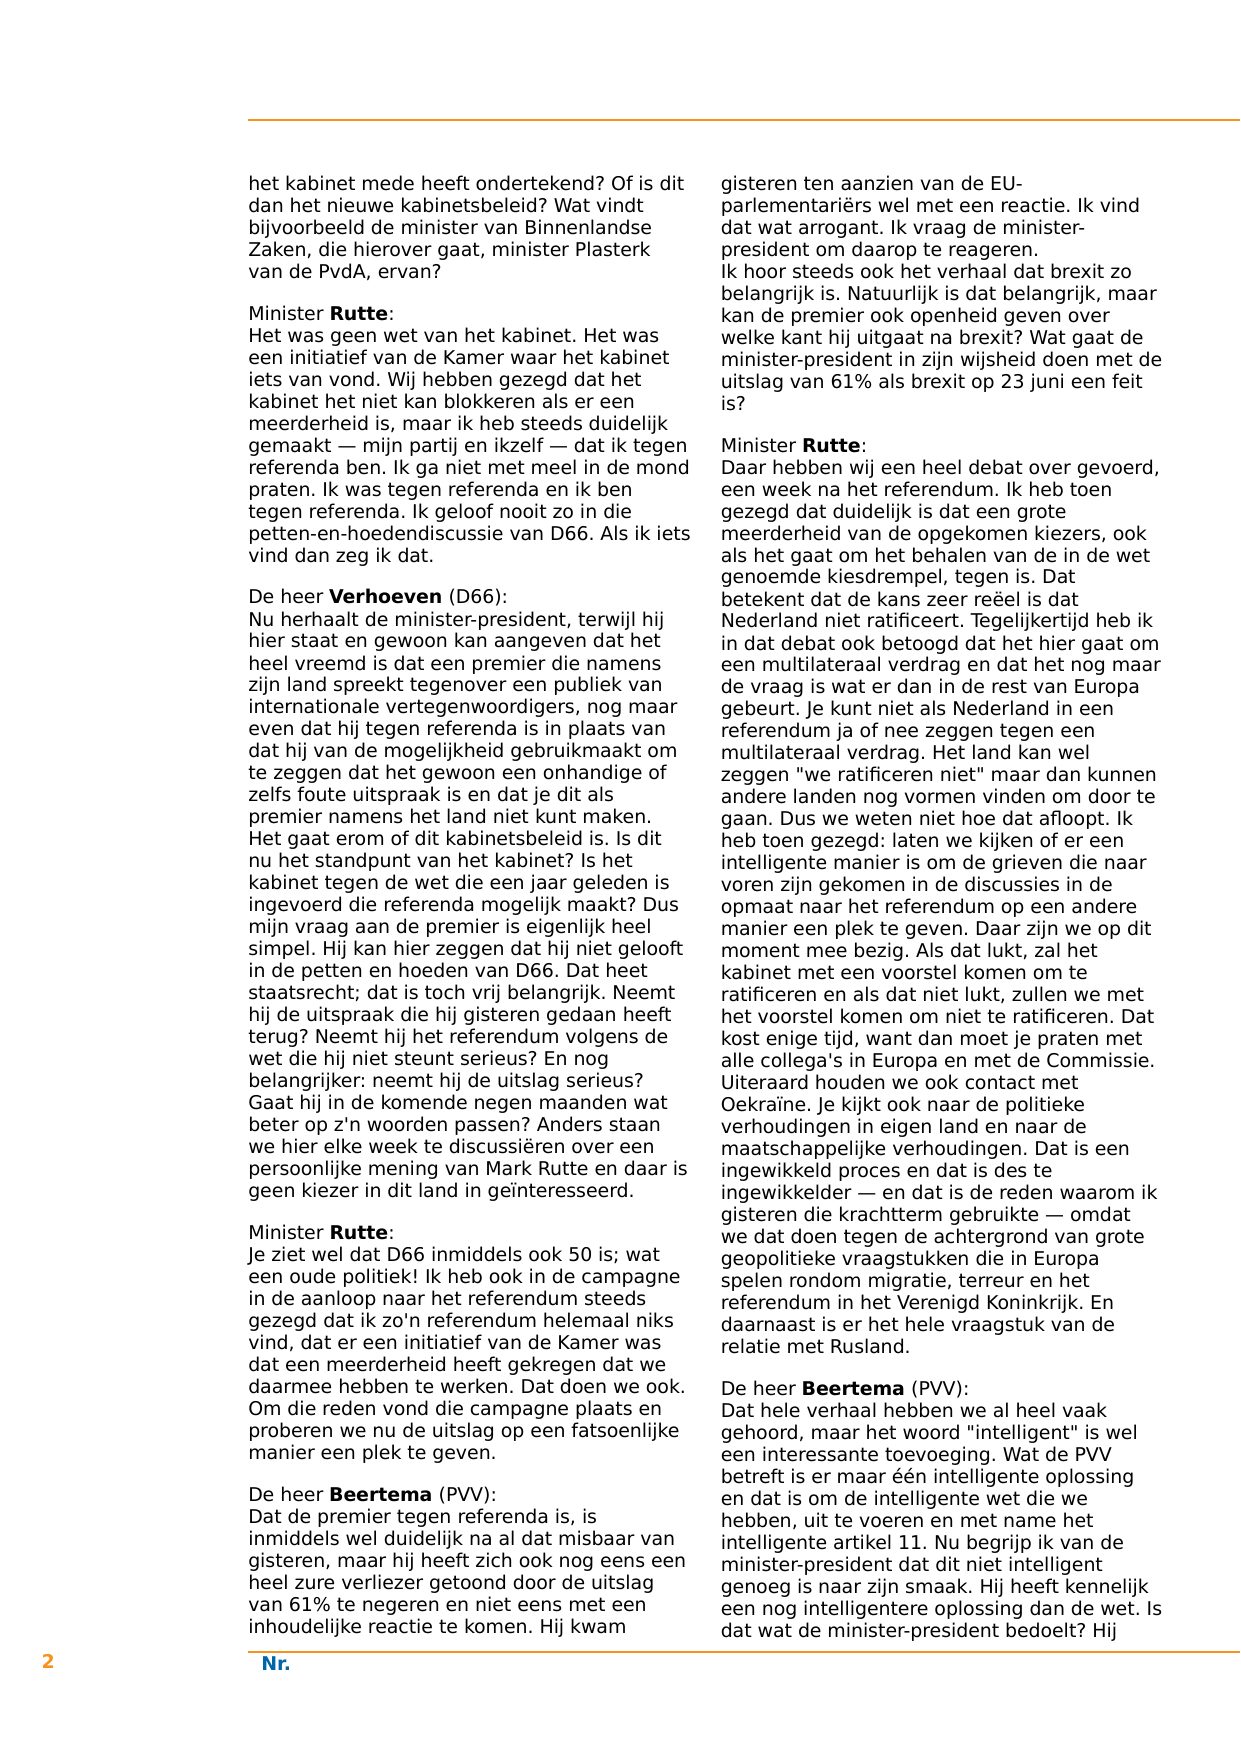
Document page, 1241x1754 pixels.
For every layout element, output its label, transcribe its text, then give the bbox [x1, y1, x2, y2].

text Daar hebben wij een heel debat over gevoerd, een week na het referendum. Ik heb toen gezegd dat duidelijk is dat een grote meerderheid van de opgekomen kiezers, ook als het gaat om het behalen van de in de wet genoemde kiesdrempel, tegen is. Dat betekent dat de kans zeer reëel is dat Nederland niet ratificeert. Tegelijkertijd heb ik in dat debat ook betoogd dat het hier gaat om een multilateraal verdrag en dat het nog maar de vraag is wat er dan in de rest van Europa gebeurt. Je kunt niet als Nederland in een referendum ja of nee zeggen tegen een multilateraal verdrag. Het land kan wel zeggen "we ratificeren niet" maar dan kunnen andere landen nog vormen vinden om door te gaan. Dus we weten niet hoe dat afloopt. Ik heb toen gezegd: laten we kijken of er een intelligente manier is om de grieven die naar voren zijn gekomen in de discussies in de opmaat naar het referendum op een andere manier een plek te geven. Daar zijn we op dit moment mee bezig. Als dat lukt, zal het kabinet met een voorstel komen om te ratificeren en als dat niet lukt, zullen we met het voorstel komen om niet te ratificeren. Dat kost enige tijd, want dan moet je praten met alle collega's in Europa en met de Commissie. Uiteraard houden we ook contact met Oekraïne. Je kijkt ook naar de politieke verhoudingen in eigen land en naar de maatschappelijke verhoudingen. Dat is een ingewikkeld proces en dat is des te ingewikkelder — en dat is de reden waarom ik gisteren die krachtterm gebruikte — omdat we dat doen tegen de achtergrond van grote geopolitieke vraagstukken die in Europa spelen rondom migratie, terreur en het referendum in het Verenigd Koninkrijk. En daarnaast is er het hele vraagstuk van de relatie met Rusland. [721, 457, 1163, 1358]
text gisteren ten aanzien van de EU-parlementariërs wel met een reactie. Ik vind dat wat arrogant. Ik vraag de minister-president om daarop te reageren. [721, 173, 1163, 261]
text Minister Rutte: [721, 434, 1163, 457]
text Het was geen wet van het kabinet. Het was een initiatief van de Kamer waar het kabinet iets van vond. Wij hebben gezegd dat het kabinet het niet kan blokkeren als er een meerderheid is, maar ik heb steeds duidelijk gemaakt — mijn partij en ikzelf — dat ik tegen referenda ben. Ik ga niet met meel in de mond praten. Ik was tegen referenda en ik ben tegen referenda. Ik geloof nooit zo in die petten-en-hoedendiscussie van D66. Als ik iets vind dan zeg ik dat. [248, 325, 691, 566]
text Ik hoor steeds ook het verhaal dat brexit zo belangrijk is. Natuurlijk is dat belangrijk, maar kan de premier ook openheid geven over welke kant hij uitgaat na brexit? Wat gaat de minister-president in zijn wijsheid doen met de uitslag van 61% als brexit op 23 juni een feit is? [721, 261, 1163, 414]
text het kabinet mede heeft ondertekend? Of is dit dan het nieuwe kabinetsbeleid? Wat vindt bijvoorbeeld de minister van Binnenlandse Zaken, die hierover gaat, minister Plasterk van de PvdA, ervan? [248, 173, 691, 283]
text De heer Beertema (PVV): [248, 1484, 691, 1506]
text De heer Beertema (PVV): [721, 1378, 1163, 1400]
text Dat de premier tegen referenda is, is inmiddels wel duidelijk na al dat misbaar van gisteren, maar hij heeft zich ook nog eens een heel zure verliezer getoond door de uitslag van 61% te negeren en niet eens met een inhoudelijke reactie te komen. Hij kwam [248, 1506, 691, 1637]
text Dat hele verhaal hebben we al heel vaak gehoord, maar het woord "intelligent" is wel een interessante toevoeging. Wat de PVV betreft is er maar één intelligente oplossing en dat is om de intelligente wet die we hebben, uit te voeren en met name het intelligente artikel 11. Nu begrijp ik van de minister-president dat dit niet intelligent genoeg is naar zijn smaak. Hij heeft kennelijk een nog intelligentere oplossing dan de wet. Is dat wat de minister-president bedoelt? Hij [721, 1400, 1163, 1641]
text Minister Rutte: [248, 303, 691, 325]
text Minister Rutte: [248, 1222, 691, 1244]
text Je ziet wel dat D66 inmiddels ook 50 is; wat een oude politiek! Ik heb ook in de campagne in de aanloop naar het referendum steeds gezegd dat ik zo'n referendum helemaal niks vind, dat er een initiatief van de Kamer was dat een meerderheid heeft gekregen dat we daarmee hebben te werken. Dat doen we ook. Om die reden vond die campagne plaats en proberen we nu de uitslag op een fatsoenlijke manier een plek te geven. [248, 1244, 691, 1464]
text De heer Verhoeven (D66): [248, 586, 691, 608]
text Nu herhaalt de minister-president, terwijl hij hier staat en gewoon kan aangeven dat het heel vreemd is dat een premier die namens zijn land spreekt tegenover een publiek van internationale vertegenwoordigers, nog maar even dat hij tegen referenda is in plaats van dat hij van de mogelijkheid gebruikmaakt om te zeggen dat het gewoon een onhandige of zelfs foute uitspraak is en dat je dit als premier namens het land niet kunt maken. Het gaat erom of dit kabinetsbeleid is. Is dit nu het standpunt van het kabinet? Is het kabinet tegen de wet die een jaar geleden is ingevoerd die referenda mogelijk maakt? Dus mijn vraag aan de premier is eigenlijk heel simpel. Hij kan hier zeggen dat hij niet gelooft in de petten en hoeden van D66. Dat heet staatsrecht; dat is toch vrij belangrijk. Neemt hij de uitspraak die hij gisteren gedaan heeft terug? Neemt hij het referendum volgens de wet die hij niet steunt serieus? En nog belangrijker: neemt hij de uitslag serieus? Gaat hij in de komende negen maanden wat beter op z'n woorden passen? Anders staan we hier elke week te discussiëren over een persoonlijke mening van Mark Rutte en daar is geen kiezer in dit land in geïnteresseerd. [248, 608, 691, 1202]
